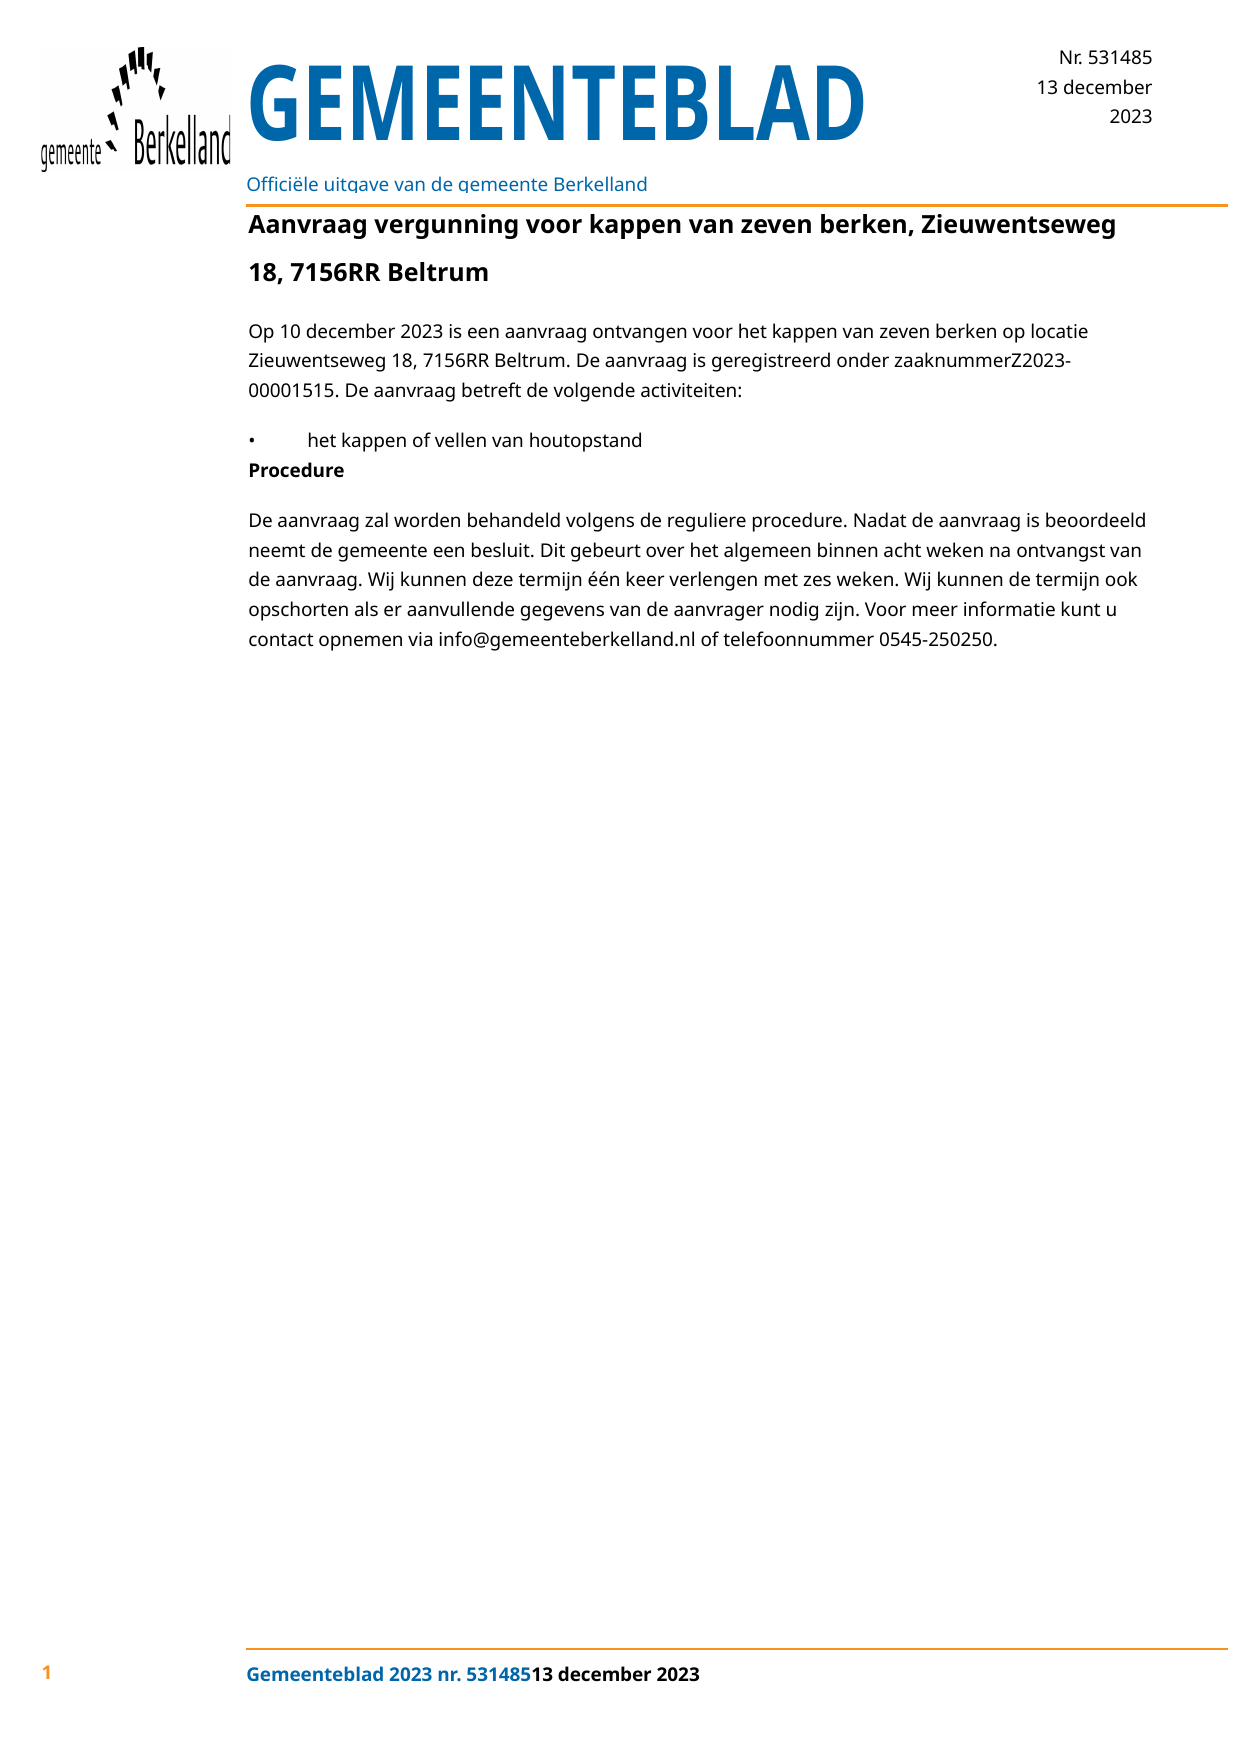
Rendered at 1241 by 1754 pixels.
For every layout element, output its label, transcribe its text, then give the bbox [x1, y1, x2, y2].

list het kappen of vellen van houtopstand [248, 427, 1152, 453]
text Procedure [248, 457, 1152, 483]
text Aanvraag vergunning voor kappen van zeven berken, Zieuwentseweg 18, 7156RR Beltrum [248, 207, 1152, 288]
picture [41, 47, 231, 172]
text De aanvraag zal worden behandeld volgens de reguliere procedure. Nadat de aanvraag is beoordeeld neemt de gemeente een besluit. Dit gebeurt over het algemeen binnen acht weken na ontvangst van de aanvraag. Wij kunnen deze termijn één keer verlengen met zes weken. Wij kunnen de termijn ook opschorten als er aanvullende gegevens van de aanvrager nodig zijn. Voor meer informatie kunt u contact opnemen via info@gemeenteberkelland.nl of telefoonnummer 0545-250250. [248, 507, 1152, 652]
text Op 10 december 2023 is een aanvraag ontvangen voor het kappen van zeven berken op locatie Zieuwentseweg 18, 7156RR Beltrum. De aanvraag is geregistreerd onder zaaknummerZ2023-00001515. De aanvraag betreft de volgende activiteiten: [248, 318, 1152, 403]
